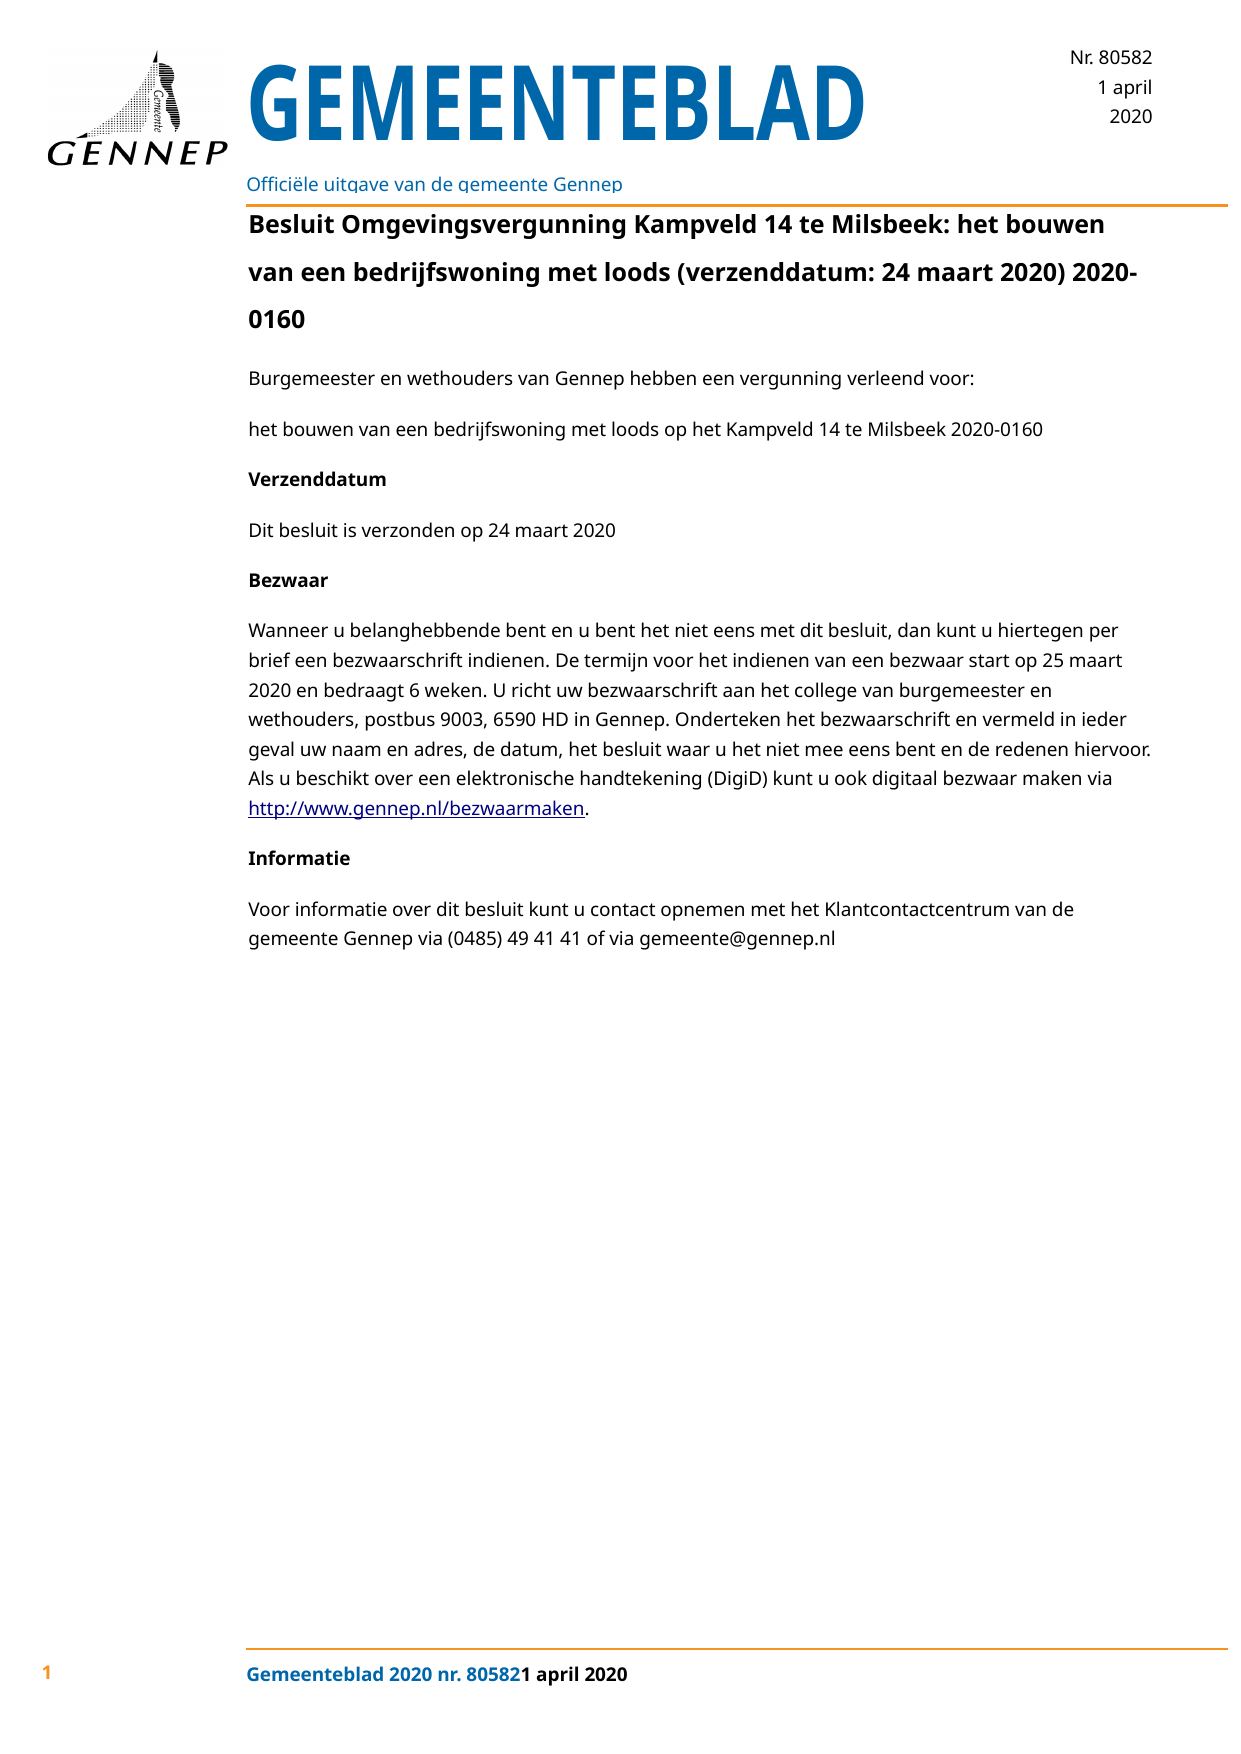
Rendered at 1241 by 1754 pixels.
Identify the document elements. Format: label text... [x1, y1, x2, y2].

text Wanneer u belanghebbende bent en u bent het niet eens met dit besluit, dan kunt u hiertegen per brief een bezwaarschrift indienen. De termijn voor het indienen van een bezwaar start op 25 maart 2020 en bedraagt 6 weken. U richt uw bezwaarschrift aan het college van burgemeester en wethouders, postbus 9003, 6590 HD in Gennep. Onderteken het bezwaarschrift en vermeld in ieder geval uw naam en adres, de datum, het besluit waar u het niet mee eens bent en de redenen hiervoor. Als u beschikt over een elektronische handtekening (DigiD) kunt u ook digitaal bezwaar maken via http://www.gennep.nl/bezwaarmaken. [248, 618, 1152, 821]
picture [41, 47, 231, 172]
text Burgemeester en wethouders van Gennep hebben een vergunning verleend voor: [248, 366, 1152, 391]
text het bouwen van een bedrijfswoning met loods op het Kampveld 14 te Milsbeek 2020-0160 [248, 416, 1152, 442]
text Besluit Omgevingsvergunning Kampveld 14 te Milsbeek: het bouwen van een bedrijfswoning met loods (verzenddatum: 24 maart 2020) 2020-0160 [248, 207, 1152, 336]
text Voor informatie over dit besluit kunt u contact opnemen met het Klantcontactcentrum van de gemeente Gennep via (0485) 49 41 41 of via gemeente@gennep.nl [248, 896, 1152, 951]
text Informatie [248, 846, 1152, 871]
text Bezwaar [248, 567, 1152, 593]
text Dit besluit is verzonden op 24 maart 2020 [248, 517, 1152, 542]
text Verzenddatum [248, 466, 1152, 492]
